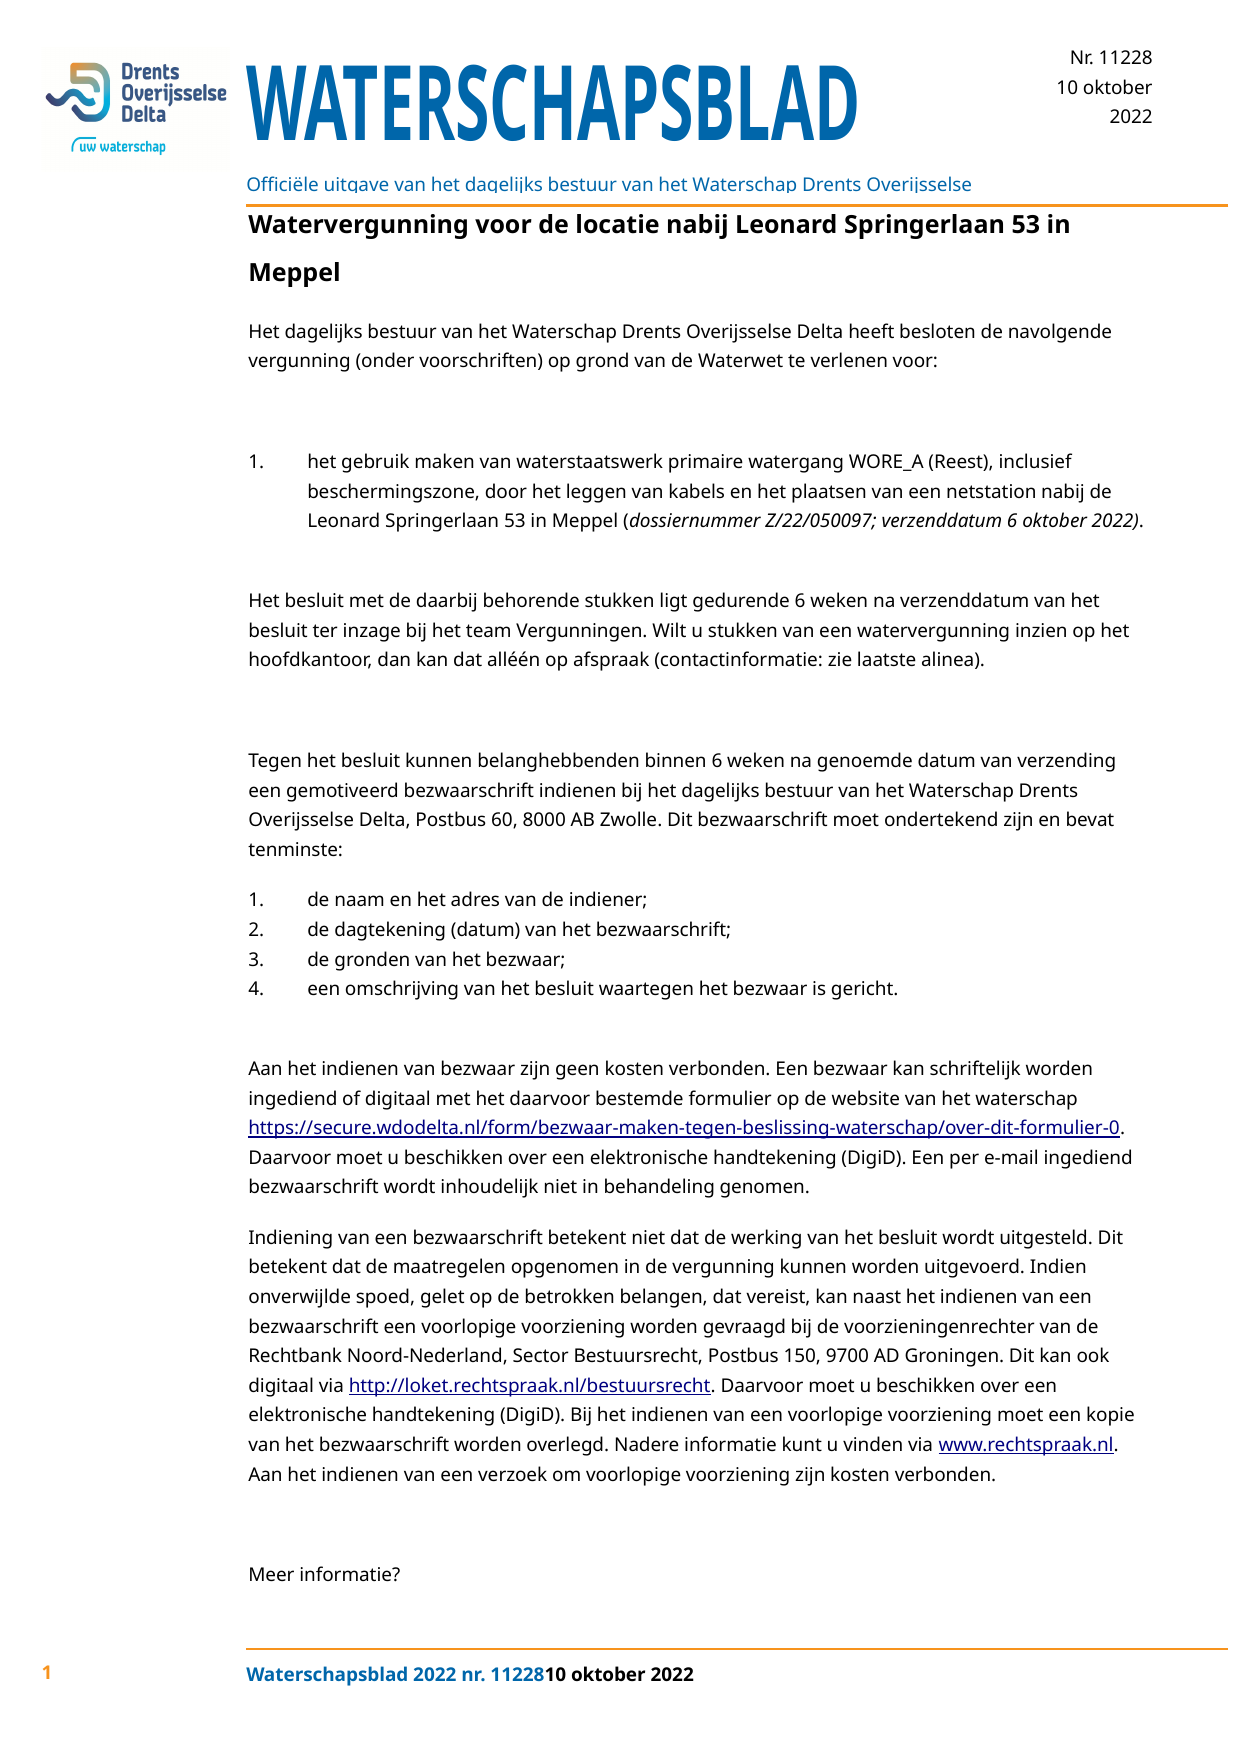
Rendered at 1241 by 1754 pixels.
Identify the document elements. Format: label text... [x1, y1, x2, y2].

text Tegen het besluit kunnen belanghebbenden binnen 6 weken na genoemde datum van verzending een gemotiveerd bezwaarschrift indienen bij het dagelijks bestuur van het Waterschap Drents Overijsselse Delta, Postbus 60, 8000 AB Zwolle. Dit bezwaarschrift moet ondertekend zijn en bevat tenminste: [248, 747, 1152, 862]
text Aan het indienen van bezwaar zijn geen kosten verbonden. Een bezwaar kan schriftelijk worden ingediend of digitaal met het daarvoor bestemde formulier op de website van het waterschap https://secure.wdodelta.nl/form/bezwaar-maken-tegen-beslissing-waterschap/over-dit-formulier-0. Daarvoor moet u beschikken over een elektronische handtekening (DigiD). Een per e-mail ingediend bezwaarschrift wordt inhoudelijk niet in behandeling genomen. [248, 1055, 1152, 1199]
text Meer informatie? [248, 1562, 1152, 1587]
picture [41, 47, 231, 172]
list de naam en het adres van de indiener; [248, 887, 1152, 912]
list de dagtekening (datum) van het bezwaarschrift; [248, 916, 1152, 942]
list een omschrijving van het besluit waartegen het bezwaar is gericht. [248, 975, 1152, 1001]
text Indiening van een bezwaarschrift betekent niet dat de werking van het besluit wordt uitgesteld. Dit betekent dat de maatregelen opgenomen in de vergunning kunnen worden uitgevoerd. Indien onverwijlde spoed, gelet op de betrokken belangen, dat vereist, kan naast het indienen van een bezwaarschrift een voorlopige voorziening worden gevraagd bij de voorzieningenrechter van de Rechtbank Noord-Nederland, Sector Bestuursrecht, Postbus 150, 9700 AD Groningen. Dit kan ook digitaal via http://loket.rechtspraak.nl/bestuursrecht. Daarvoor moet u beschikken over een elektronische handtekening (DigiD). Bij het indienen van een voorlopige voorziening moet een kopie van het bezwaarschrift worden overlegd. Nadere informatie kunt u vinden via www.rechtspraak.nl. Aan het indienen van een verzoek om voorlopige voorziening zijn kosten verbonden. [248, 1224, 1152, 1487]
list het gebruik maken van waterstaatswerk primaire watergang WORE_A (Reest), inclusief beschermingszone, door het leggen van kabels en het plaatsen van een netstation nabij de Leonard Springerlaan 53 in Meppel (dossiernummer Z/22/050097; verzenddatum 6 oktober 2022). [248, 448, 1152, 533]
text Het besluit met de daarbij behorende stukken ligt gedurende 6 weken na verzenddatum van het besluit ter inzage bij het team Vergunningen. Wilt u stukken van een watervergunning inzien op het hoofdkantoor, dan kan dat alléén op afspraak (contactinformatie: zie laatste alinea). [248, 587, 1152, 672]
list de gronden van het bezwaar; [248, 946, 1152, 972]
text Watervergunning voor de locatie nabij Leonard Springerlaan 53 in Meppel [248, 207, 1152, 288]
text Het dagelijks bestuur van het Waterschap Drents Overijsselse Delta heeft besloten de navolgende vergunning (onder voorschriften) op grond van de Waterwet te verlenen voor: [248, 318, 1152, 373]
